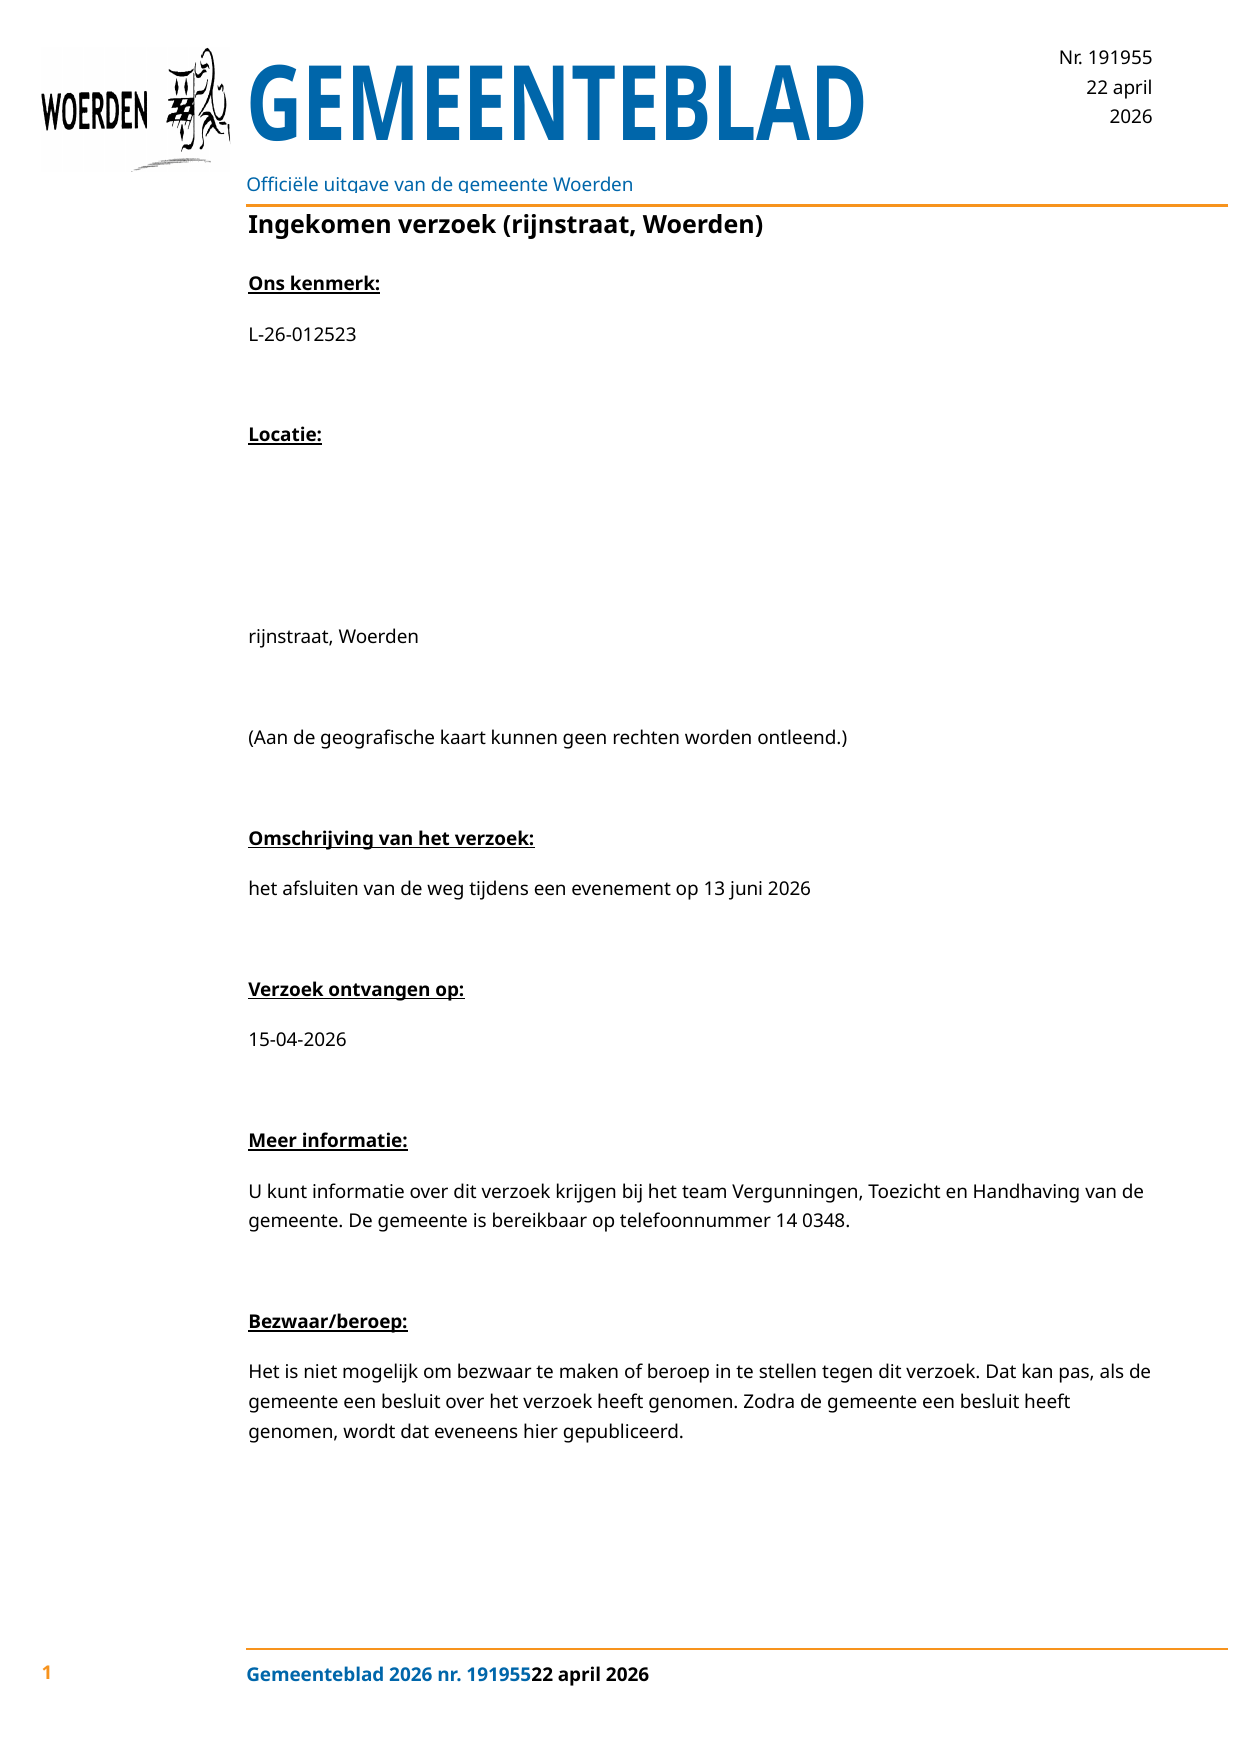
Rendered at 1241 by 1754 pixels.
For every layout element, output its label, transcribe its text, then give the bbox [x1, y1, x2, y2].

text Meer informatie: [248, 1127, 1152, 1153]
text Ons kenmerk: [248, 270, 1152, 296]
text U kunt informatie over dit verzoek krijgen bij het team Vergunningen, Toezicht en Handhaving van de gemeente. De gemeente is bereikbaar op telefoonnummer 14 0348. [248, 1178, 1152, 1233]
text Het is niet mogelijk om bezwaar te maken of beroep in te stellen tegen dit verzoek. Dat kan pas, als de gemeente een besluit over het verzoek heeft genomen. Zodra de gemeente een besluit heeft genomen, wordt dat eveneens hier gepubliceerd. [248, 1359, 1152, 1443]
text 15-04-2026 [248, 1027, 1152, 1052]
picture [41, 47, 231, 172]
text Ingekomen verzoek (rijnstraat, Woerden) [248, 207, 1152, 241]
text het afsluiten van de weg tijdens een evenement op 13 juni 2026 [248, 875, 1152, 901]
text Omschrijving van het verzoek: [248, 825, 1152, 851]
text rijnstraat, Woerden [248, 623, 1152, 649]
text Bezwaar/beroep: [248, 1308, 1152, 1334]
text L-26-012523 [248, 321, 1152, 346]
text Locatie: [248, 422, 1152, 447]
text (Aan de geografische kaart kunnen geen rechten worden ontleend.) [248, 724, 1152, 750]
text Verzoek ontvangen op: [248, 976, 1152, 1002]
